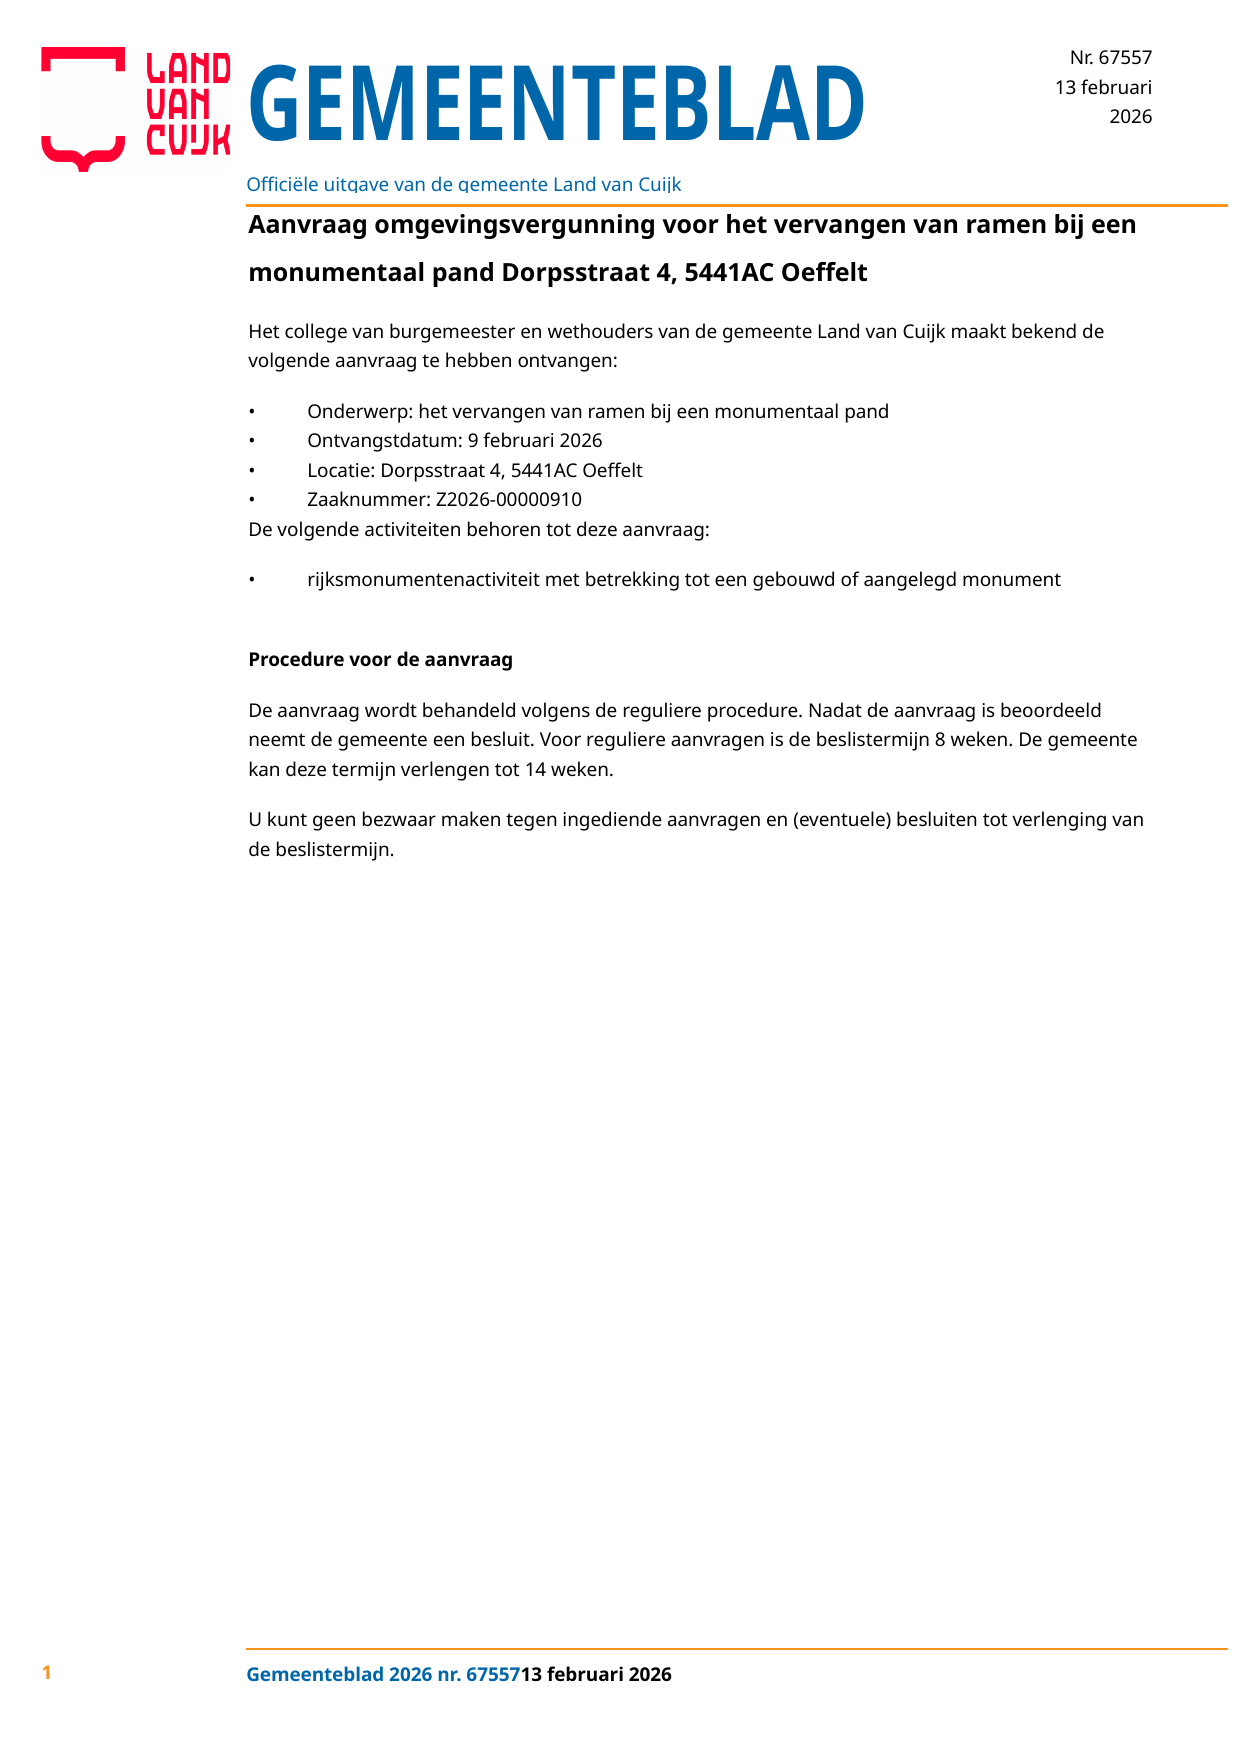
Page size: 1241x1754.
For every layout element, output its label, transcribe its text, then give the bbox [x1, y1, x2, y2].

picture [41, 47, 231, 172]
list rijksmonumentenactiviteit met betrekking tot een gebouwd of aangelegd monument [248, 567, 1152, 592]
list Ontvangstdatum: 9 februari 2026 [248, 427, 1152, 453]
list Zaaknummer: Z2026-00000910 [248, 487, 1152, 512]
text Procedure voor de aanvraag [248, 647, 1152, 672]
list Locatie: Dorpsstraat 4, 5441AC Oeffelt [248, 457, 1152, 483]
text De aanvraag wordt behandeld volgens de reguliere procedure. Nadat de aanvraag is beoordeeld neemt de gemeente een besluit. Voor reguliere aanvragen is de beslistermijn 8 weken. De gemeente kan deze termijn verlengen tot 14 weken. [248, 697, 1152, 782]
text Aanvraag omgevingsvergunning voor het vervangen van ramen bij een monumentaal pand Dorpsstraat 4, 5441AC Oeffelt [248, 207, 1152, 288]
list Onderwerp: het vervangen van ramen bij een monumentaal pand [248, 398, 1152, 424]
text Het college van burgemeester en wethouders van de gemeente Land van Cuijk maakt bekend de volgende aanvraag te hebben ontvangen: [248, 318, 1152, 373]
text U kunt geen bezwaar maken tegen ingediende aanvragen en (eventuele) besluiten tot verlenging van de beslistermijn. [248, 807, 1152, 862]
text De volgende activiteiten behoren tot deze aanvraag: [248, 516, 1152, 542]
